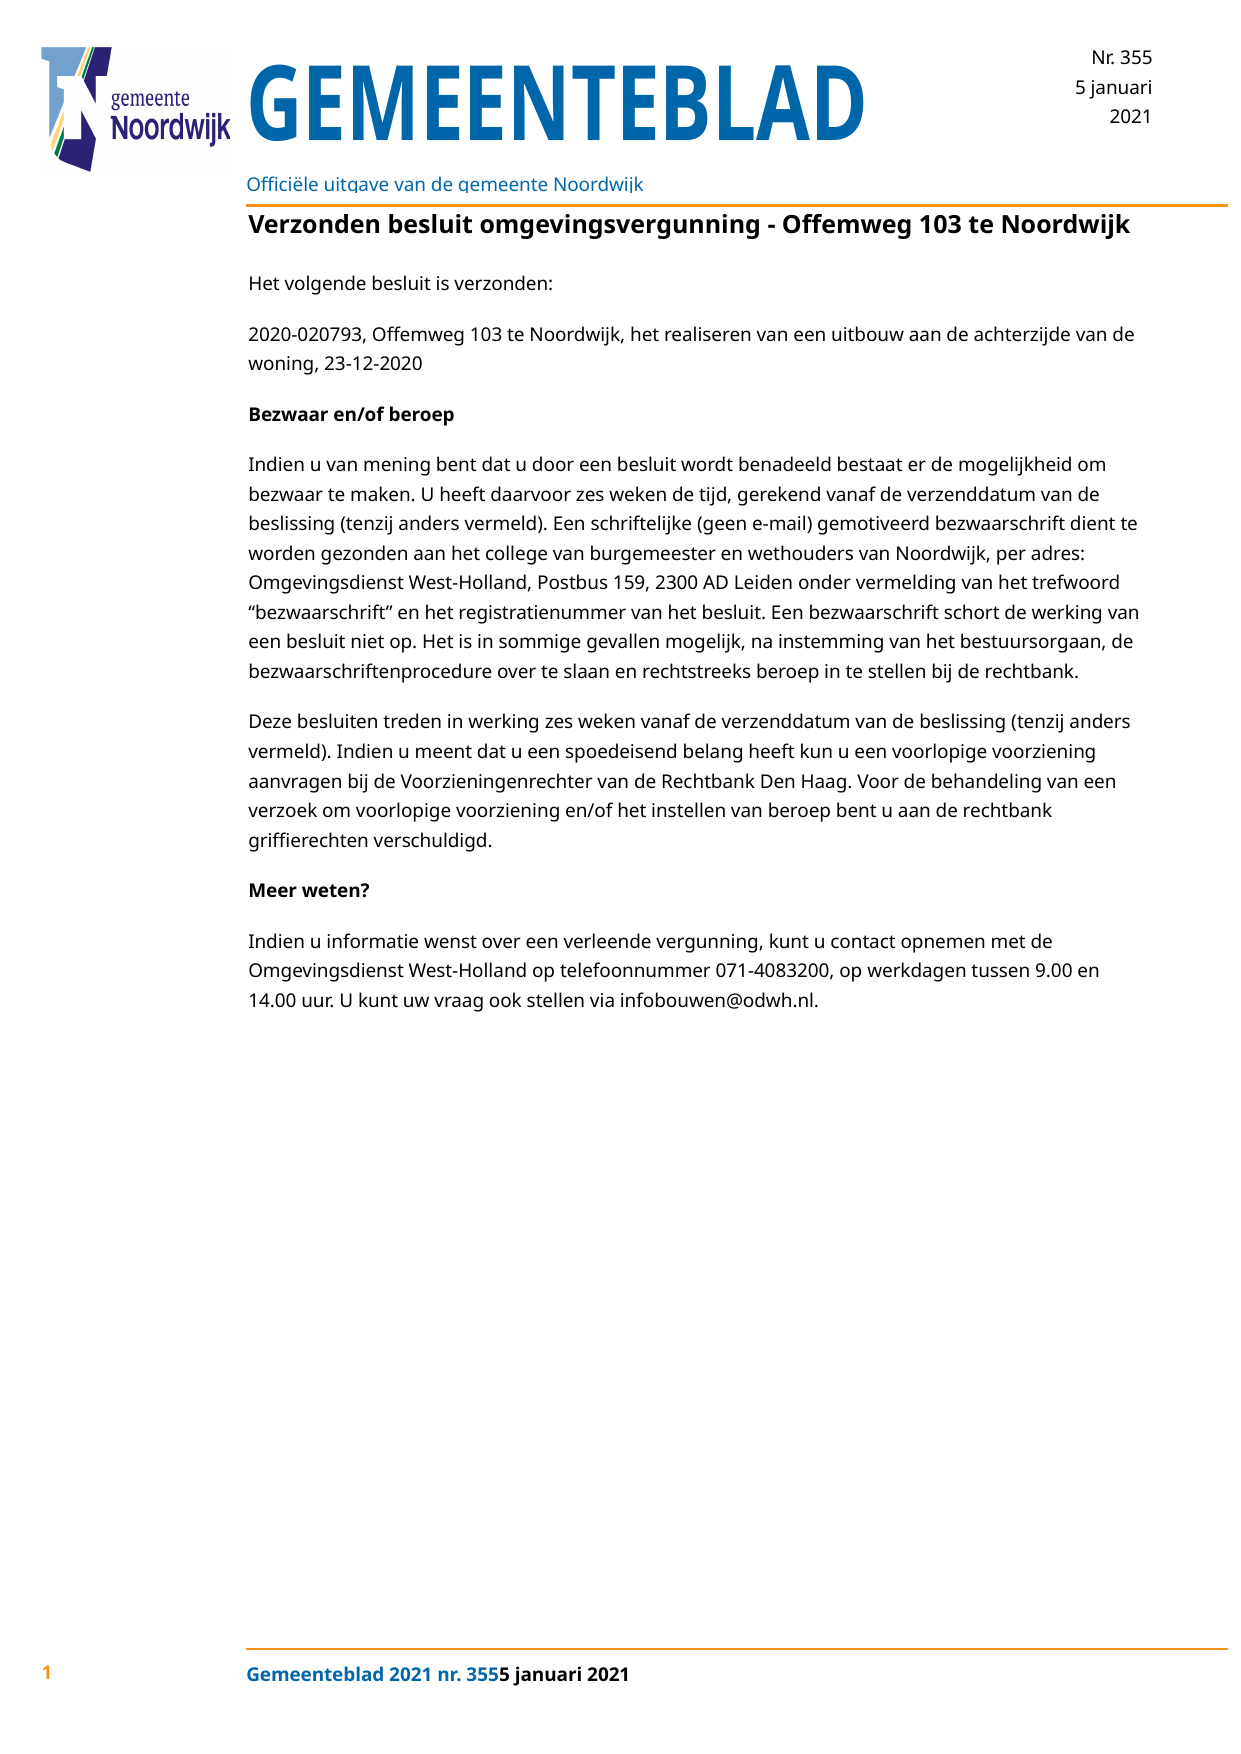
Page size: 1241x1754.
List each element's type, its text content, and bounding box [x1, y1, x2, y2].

text 2020-020793, Offemweg 103 te Noordwijk, het realiseren van een uitbouw aan de achterzijde van de woning, 23-12-2020 [248, 321, 1152, 376]
picture [41, 47, 231, 172]
text Het volgende besluit is verzonden: [248, 270, 1152, 296]
text Verzonden besluit omgevingsvergunning - Offemweg 103 te Noordwijk [248, 207, 1152, 241]
text Deze besluiten treden in werking zes weken vanaf de verzenddatum van de beslissing (tenzij anders vermeld). Indien u meent dat u een spoedeisend belang heeft kun u een voorlopige voorziening aanvragen bij de Voorzieningenrechter van de Rechtbank Den Haag. Voor de behandeling van een verzoek om voorlopige voorziening en/of het instellen van beroep bent u aan de rechtbank griffierechten verschuldigd. [248, 709, 1152, 853]
text Indien u van mening bent dat u door een besluit wordt benadeeld bestaat er de mogelijkheid om bezwaar te maken. U heeft daarvoor zes weken de tijd, gerekend vanaf de verzenddatum van de beslissing (tenzij anders vermeld). Een schriftelijke (geen e-mail) gemotiveerd bezwaarschrift dient te worden gezonden aan het college van burgemeester en wethouders van Noordwijk, per adres: Omgevingsdienst West-Holland, Postbus 159, 2300 AD Leiden onder vermelding van het trefwoord “bezwaarschrift” en het registratienummer van het besluit. Een bezwaarschrift schort de werking van een besluit niet op. Het is in sommige gevallen mogelijk, na instemming van het bestuursorgaan, de bezwaarschriftenprocedure over te slaan en rechtstreeks beroep in te stellen bij de rechtbank. [248, 451, 1152, 684]
text Bezwaar en/of beroep [248, 401, 1152, 426]
text Indien u informatie wenst over een verleende vergunning, kunt u contact opnemen met de Omgevingsdienst West-Holland op telefoonnummer 071-4083200, op werkdagen tussen 9.00 en 14.00 uur. U kunt uw vraag ook stellen via infobouwen@odwh.nl. [248, 928, 1152, 1013]
text Meer weten? [248, 877, 1152, 903]
